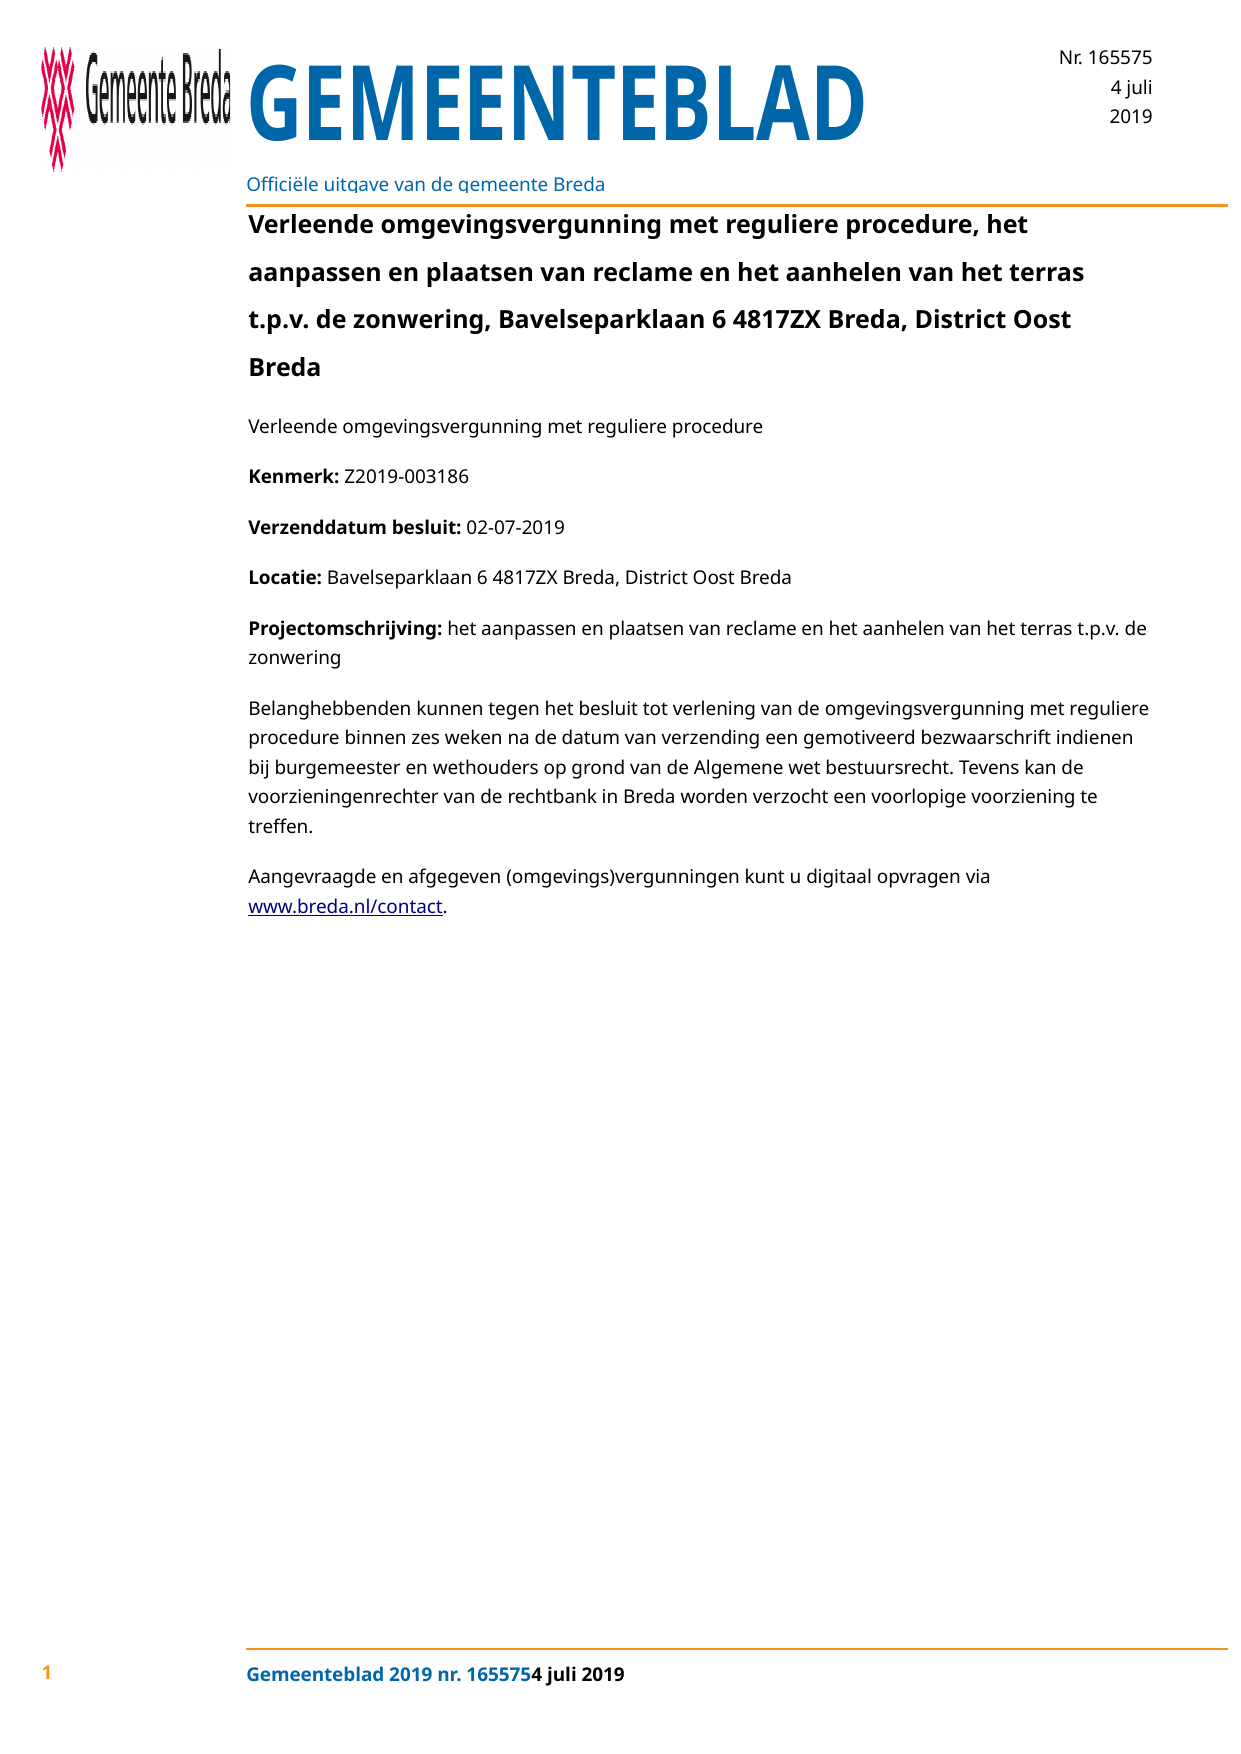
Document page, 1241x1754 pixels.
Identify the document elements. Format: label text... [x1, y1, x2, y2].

picture [41, 47, 231, 172]
text Aangevraagde en afgegeven (omgevings)vergunningen kunt u digitaal opvragen via www.breda.nl/contact. [248, 863, 1152, 919]
text Belanghebbenden kunnen tegen het besluit tot verlening van de omgevingsvergunning met reguliere procedure binnen zes weken na de datum van verzending een gemotiveerd bezwaarschrift indienen bij burgemeester en wethouders op grond van de Algemene wet bestuursrecht. Tevens kan de voorzieningenrechter van de rechtbank in Breda worden verzocht een voorlopige voorziening te treffen. [248, 695, 1152, 839]
text Projectomschrijving: het aanpassen en plaatsen van reclame en het aanhelen van het terras t.p.v. de zonwering [248, 615, 1152, 670]
text Locatie: Bavelseparklaan 6 4817ZX Breda, District Oost Breda [248, 564, 1152, 590]
text Verzenddatum besluit: 02-07-2019 [248, 514, 1152, 540]
text Verleende omgevingsvergunning met reguliere procedure, het aanpassen en plaatsen van reclame en het aanhelen van het terras t.p.v. de zonwering, Bavelseparklaan 6 4817ZX Breda, District Oost Breda [248, 207, 1152, 384]
text Kenmerk: Z2019-003186 [248, 463, 1152, 489]
text Verleende omgevingsvergunning met reguliere procedure [248, 413, 1152, 439]
